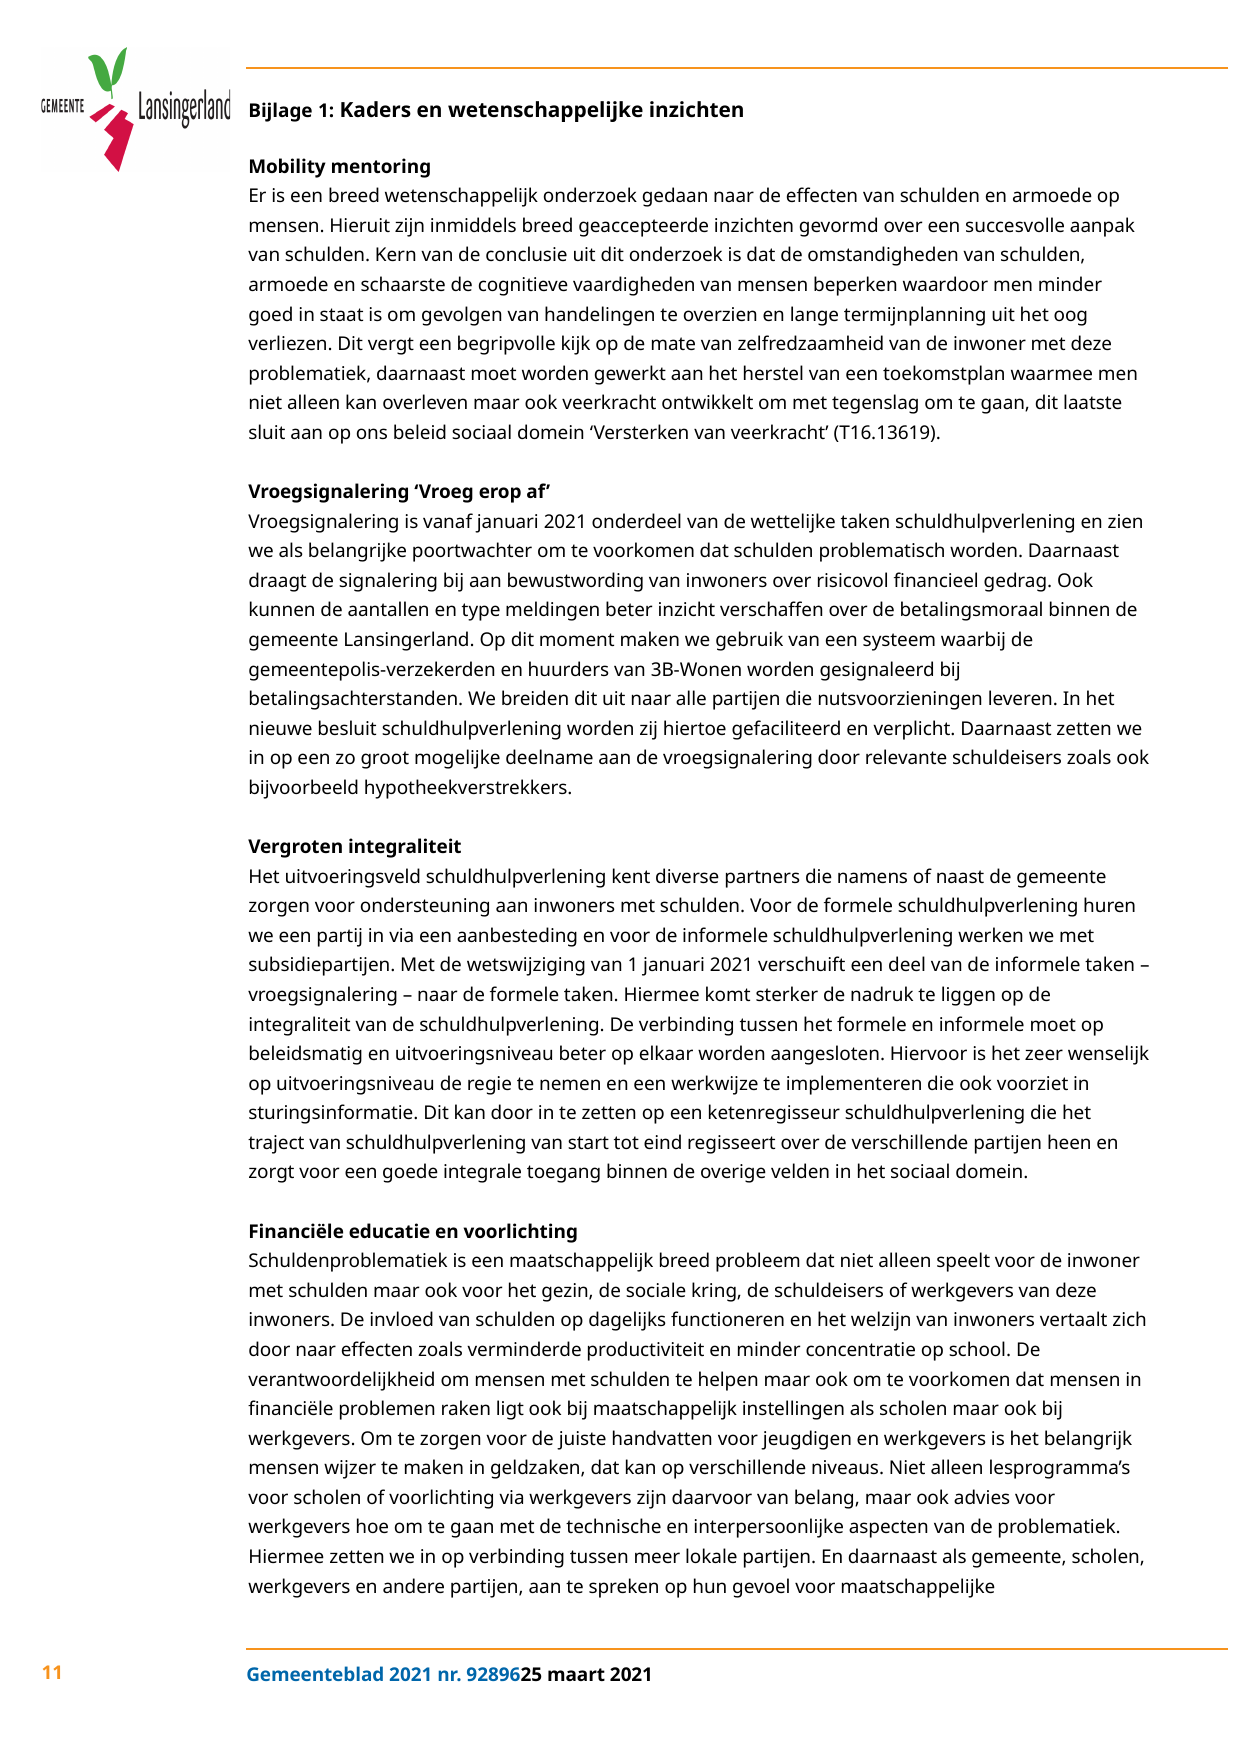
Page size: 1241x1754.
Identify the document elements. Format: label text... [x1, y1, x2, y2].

text Vroegsignalering ‘Vroeg erop af’ [248, 478, 1152, 504]
text Financiële educatie en voorlichting [248, 1218, 1152, 1244]
text Mobility mentoring [248, 153, 1152, 179]
text Bijlage 1: Kaders en wetenschappelijke inzichten [248, 95, 1152, 123]
picture [41, 47, 231, 172]
text Vergroten integraliteit [248, 833, 1152, 859]
text Schuldenproblematiek is een maatschappelijk breed probleem dat niet alleen speelt voor de inwoner met schulden maar ook voor het gezin, de sociale kring, de schuldeisers of werkgevers van deze inwoners. De invloed van schulden op dagelijks functioneren en het welzijn van inwoners vertaalt zich door naar effecten zoals verminderde productiviteit en minder concentratie op school. De verantwoordelijkheid om mensen met schulden te helpen maar ook om te voorkomen dat mensen in financiële problemen raken ligt ook bij maatschappelijk instellingen als scholen maar ook bij werkgevers. Om te zorgen voor de juiste handvatten voor jeugdigen en werkgevers is het belangrijk mensen wijzer te maken in geldzaken, dat kan op verschillende niveaus. Niet alleen lesprogramma’s voor scholen of voorlichting via werkgevers zijn daarvoor van belang, maar ook advies voor werkgevers hoe om te gaan met de technische en interpersoonlijke aspecten van de problematiek. Hiermee zetten we in op verbinding tussen meer lokale partijen. En daarnaast als gemeente, scholen, werkgevers en andere partijen, aan te spreken op hun gevoel voor maatschappelijke [248, 1247, 1152, 1599]
text Het uitvoeringsveld schuldhulpverlening kent diverse partners die namens of naast de gemeente zorgen voor ondersteuning aan inwoners met schulden. Voor de formele schuldhulpverlening huren we een partij in via een aanbesteding en voor de informele schuldhulpverlening werken we met subsidiepartijen. Met de wetswijziging van 1 januari 2021 verschuift een deel van de informele taken – vroegsignalering – naar de formele taken. Hiermee komt sterker de nadruk te liggen op de integraliteit van de schuldhulpverlening. De verbinding tussen het formele en informele moet op beleidsmatig en uitvoeringsniveau beter op elkaar worden aangesloten. Hiervoor is het zeer wenselijk op uitvoeringsniveau de regie te nemen en een werkwijze te implementeren die ook voorziet in sturingsinformatie. Dit kan door in te zetten op een ketenregisseur schuldhulpverlening die het traject van schuldhulpverlening van start tot eind regisseert over de verschillende partijen heen en zorgt voor een goede integrale toegang binnen de overige velden in het sociaal domein. [248, 863, 1152, 1184]
text Er is een breed wetenschappelijk onderzoek gedaan naar de effecten van schulden en armoede op mensen. Hieruit zijn inmiddels breed geaccepteerde inzichten gevormd over een succesvolle aanpak van schulden. Kern van de conclusie uit dit onderzoek is dat de omstandigheden van schulden, armoede en schaarste de cognitieve vaardigheden van mensen beperken waardoor men minder goed in staat is om gevolgen van handelingen te overzien en lange termijnplanning uit het oog verliezen. Dit vergt een begripvolle kijk op de mate van zelfredzaamheid van de inwoner met deze problematiek, daarnaast moet worden gewerkt aan het herstel van een toekomstplan waarmee men niet alleen kan overleven maar ook veerkracht ontwikkelt om met tegenslag om te gaan, dit laatste sluit aan op ons beleid sociaal domein ‘Versterken van veerkracht’ (T16.13619). [248, 182, 1152, 445]
text Vroegsignalering is vanaf januari 2021 onderdeel van de wettelijke taken schuldhulpverlening en zien we als belangrijke poortwachter om te voorkomen dat schulden problematisch worden. Daarnaast draagt de signalering bij aan bewustwording van inwoners over risicovol financieel gedrag. Ook kunnen de aantallen en type meldingen beter inzicht verschaffen over de betalingsmoraal binnen de gemeente Lansingerland. Op dit moment maken we gebruik van een systeem waarbij de gemeentepolis-verzekerden en huurders van 3B-Wonen worden gesignaleerd bij betalingsachterstanden. We breiden dit uit naar alle partijen die nutsvoorzieningen leveren. In het nieuwe besluit schuldhulpverlening worden zij hiertoe gefaciliteerd en verplicht. Daarnaast zetten we in op een zo groot mogelijke deelname aan de vroegsignalering door relevante schuldeisers zoals ook bijvoorbeeld hypotheekverstrekkers. [248, 508, 1152, 800]
